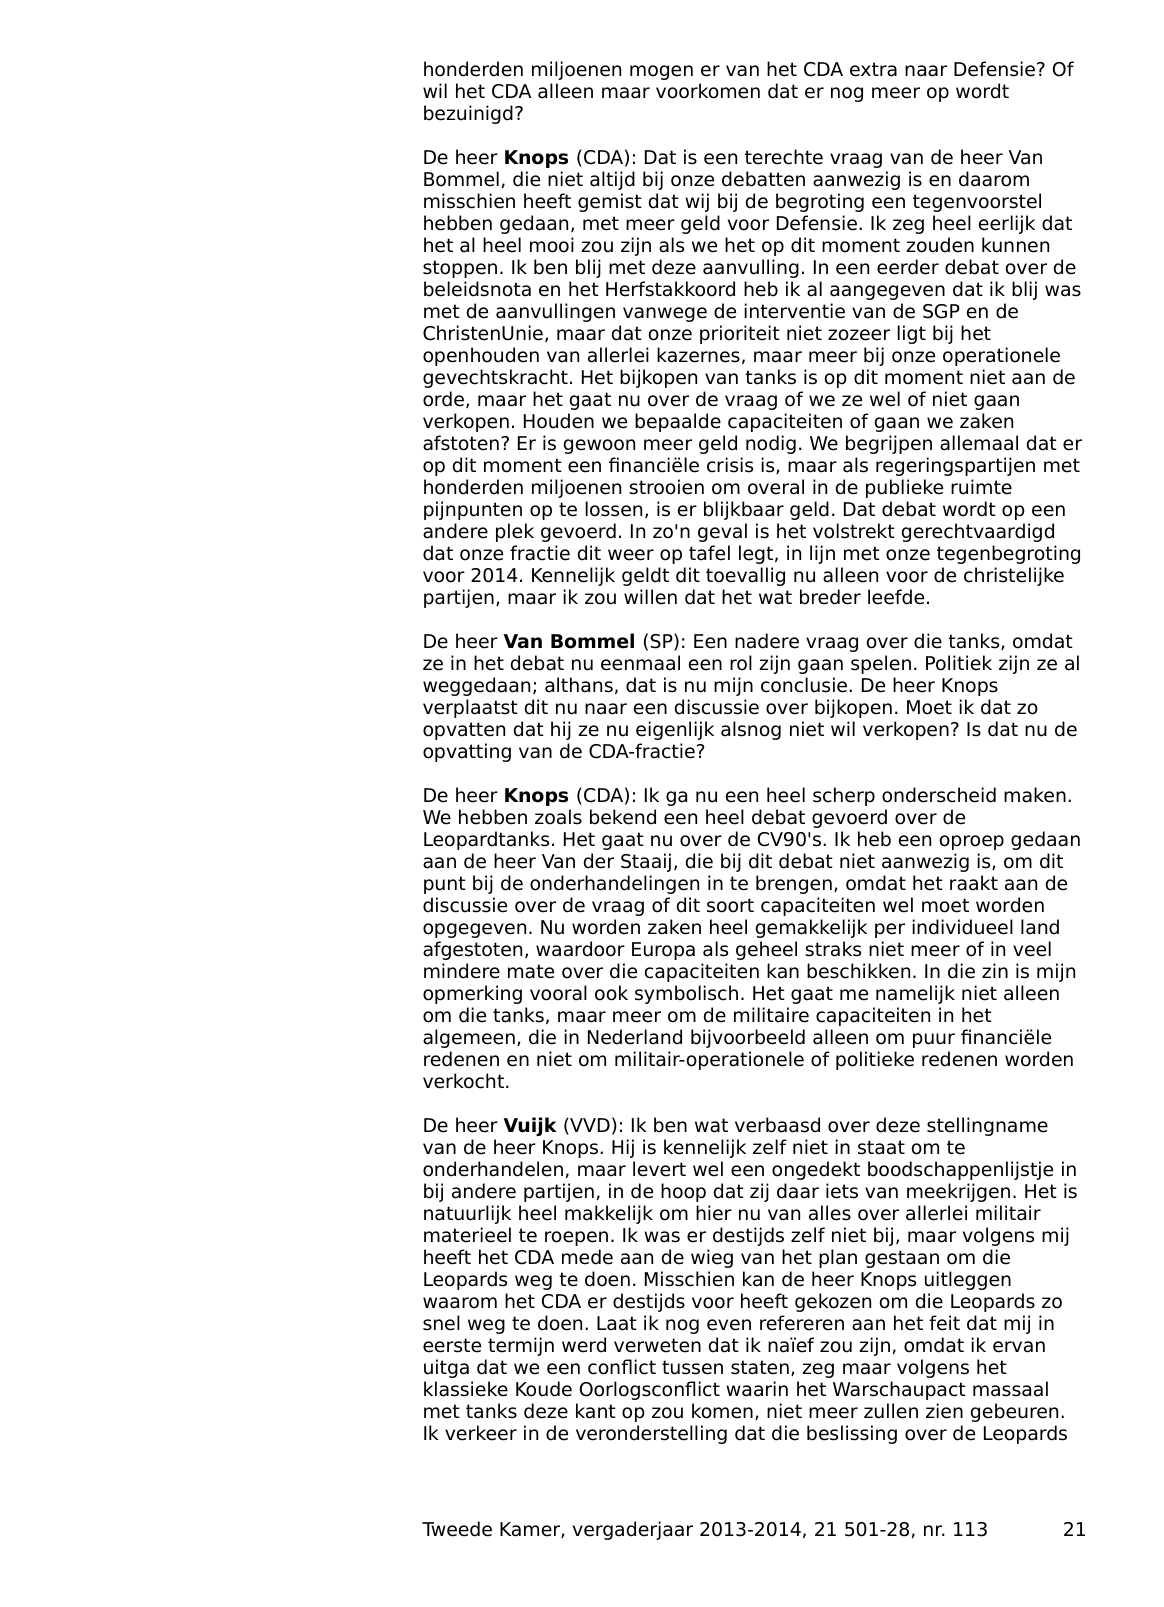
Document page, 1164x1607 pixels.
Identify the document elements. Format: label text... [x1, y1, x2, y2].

text De heer Van Bommel (SP): Een nadere vraag over die tanks, omdat ze in het debat nu eenmaal een rol zijn gaan spelen. Politiek zijn ze al weggedaan; althans, dat is nu mijn conclusie. De heer Knops verplaatst dit nu naar een discussie over bijkopen. Moet ik dat zo opvatten dat hij ze nu eigenlijk alsnog niet wil verkopen? Is dat nu de opvatting van de CDA-fractie? [422, 631, 1087, 763]
text De heer Knops (CDA): Ik ga nu een heel scherp onderscheid maken. We hebben zoals bekend een heel debat gevoerd over de Leopardtanks. Het gaat nu over de CV90's. Ik heb een oproep gedaan aan de heer Van der Staaij, die bij dit debat niet aanwezig is, om dit punt bij de onderhandelingen in te brengen, omdat het raakt aan de discussie over de vraag of dit soort capaciteiten wel moet worden opgegeven. Nu worden zaken heel gemakkelijk per individueel land afgestoten, waardoor Europa als geheel straks niet meer of in veel mindere mate over die capaciteiten kan beschikken. In die zin is mijn opmerking vooral ook symbolisch. Het gaat me namelijk niet alleen om die tanks, maar meer om de militaire capaciteiten in het algemeen, die in Nederland bijvoorbeeld alleen om puur financiële redenen en niet om militair-operationele of politieke redenen worden verkocht. [422, 785, 1087, 1093]
text De heer Knops (CDA): Dat is een terechte vraag van de heer Van Bommel, die niet altijd bij onze debatten aanwezig is en daarom misschien heeft gemist dat wij bij de begroting een tegenvoorstel hebben gedaan, met meer geld voor Defensie. Ik zeg heel eerlijk dat het al heel mooi zou zijn als we het op dit moment zouden kunnen stoppen. Ik ben blij met deze aanvulling. In een eerder debat over de beleidsnota en het Herfstakkoord heb ik al aangegeven dat ik blij was met de aanvullingen vanwege de interventie van de SGP en de ChristenUnie, maar dat onze prioriteit niet zozeer ligt bij het openhouden van allerlei kazernes, maar meer bij onze operationele gevechtskracht. Het bijkopen van tanks is op dit moment niet aan de orde, maar het gaat nu over de vraag of we ze wel of niet gaan verkopen. Houden we bepaalde capaciteiten of gaan we zaken afstoten? Er is gewoon meer geld nodig. We begrijpen allemaal dat er op dit moment een financiële crisis is, maar als regeringspartijen met honderden miljoenen strooien om overal in de publieke ruimte pijnpunten op te lossen, is er blijkbaar geld. Dat debat wordt op een andere plek gevoerd. In zo'n geval is het volstrekt gerechtvaardigd dat onze fractie dit weer op tafel legt, in lijn met onze tegenbegroting voor 2014. Kennelijk geldt dit toevallig nu alleen voor de christelijke partijen, maar ik zou willen dat het wat breder leefde. [422, 147, 1087, 609]
text honderden miljoenen mogen er van het CDA extra naar Defensie? Of wil het CDA alleen maar voorkomen dat er nog meer op wordt bezuinigd? [422, 59, 1087, 125]
text De heer Vuijk (VVD): Ik ben wat verbaasd over deze stellingname van de heer Knops. Hij is kennelijk zelf niet in staat om te onderhandelen, maar levert wel een ongedekt boodschappenlijstje in bij andere partijen, in de hoop dat zij daar iets van meekrijgen. Het is natuurlijk heel makkelijk om hier nu van alles over allerlei militair materieel te roepen. Ik was er destijds zelf niet bij, maar volgens mij heeft het CDA mede aan de wieg van het plan gestaan om die Leopards weg te doen. Misschien kan de heer Knops uitleggen waarom het CDA er destijds voor heeft gekozen om die Leopards zo snel weg te doen. Laat ik nog even refereren aan het feit dat mij in eerste termijn werd verweten dat ik naïef zou zijn, omdat ik ervan uitga dat we een conflict tussen staten, zeg maar volgens het klassieke Koude Oorlogsconflict waarin het Warschaupact massaal met tanks deze kant op zou komen, niet meer zullen zien gebeuren. Ik verkeer in de veronderstelling dat die beslissing over de Leopards [422, 1115, 1087, 1444]
